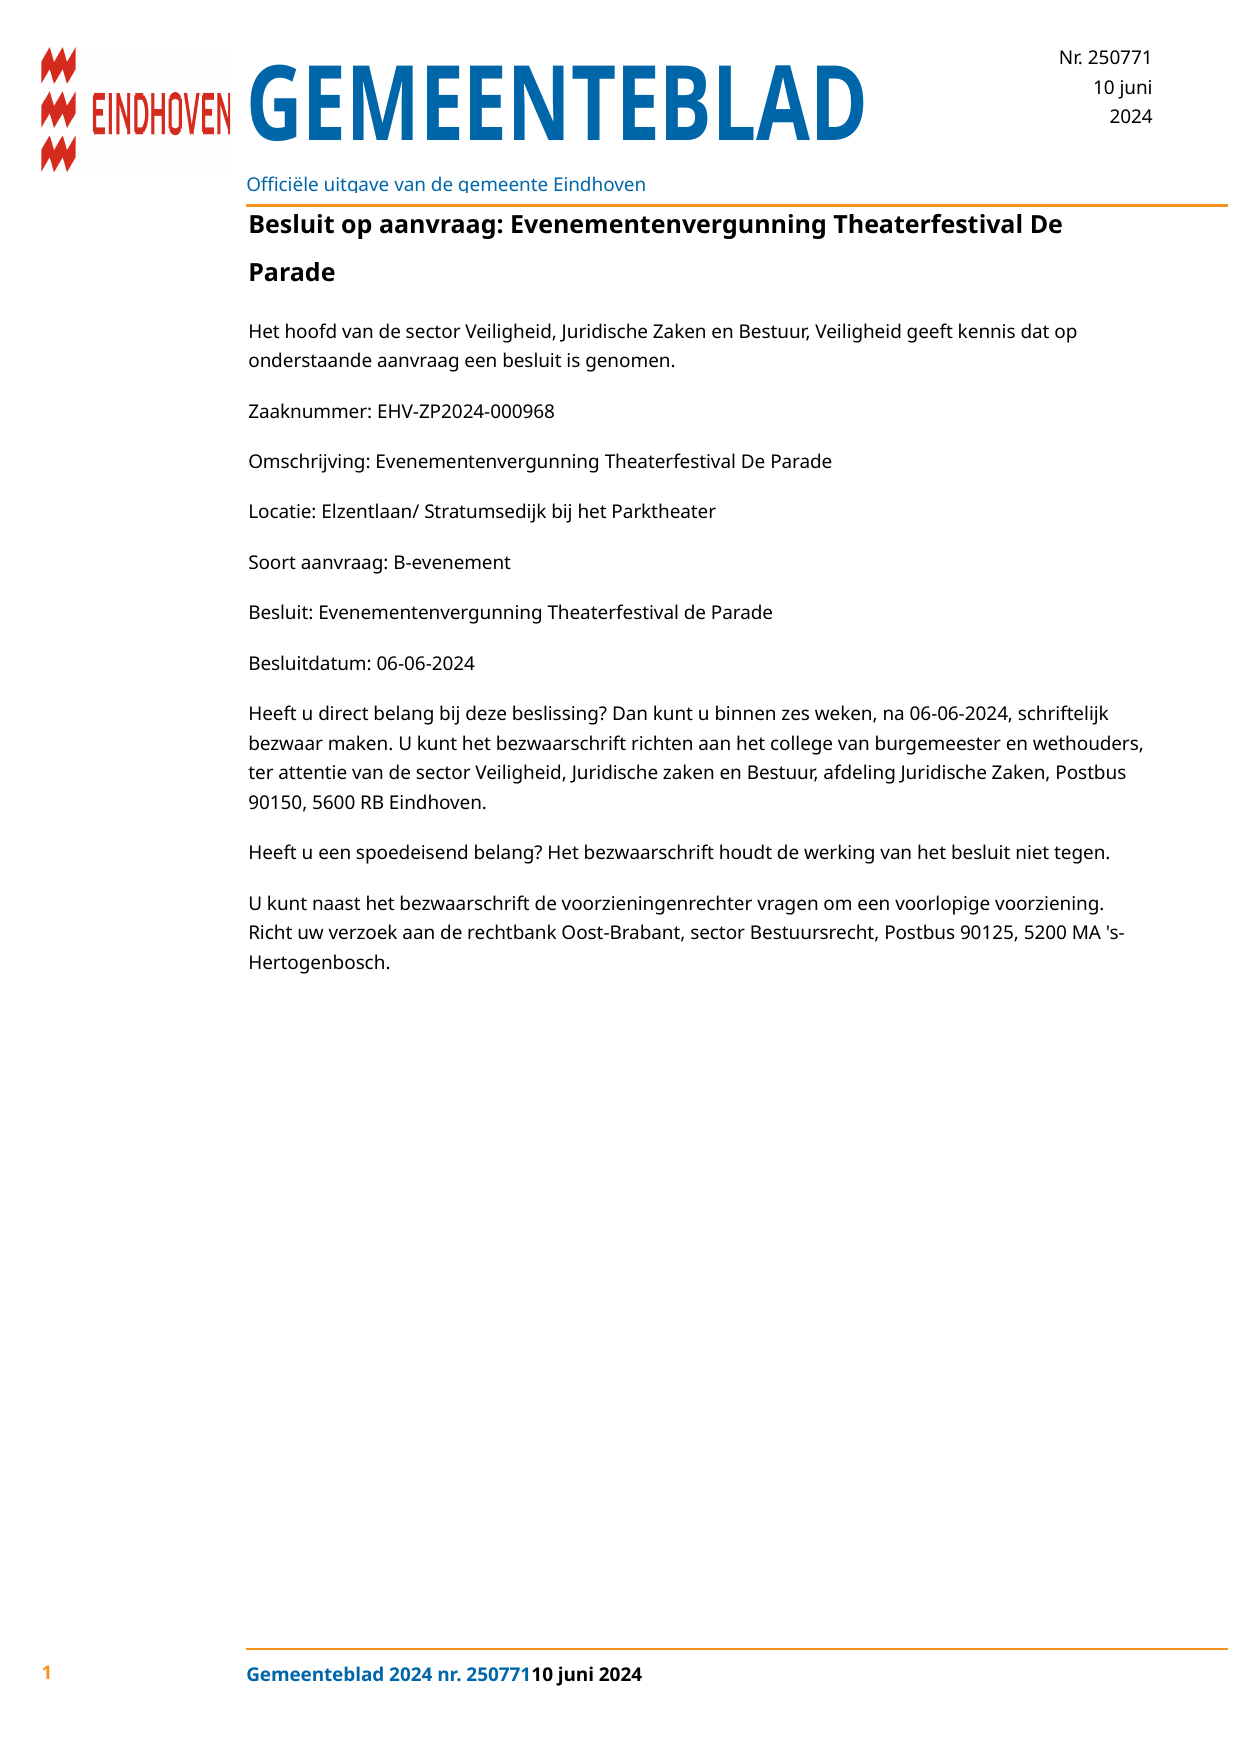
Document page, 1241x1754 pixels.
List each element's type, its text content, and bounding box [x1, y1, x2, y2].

text Heeft u een spoedeisend belang? Het bezwaarschrift houdt de werking van het besluit niet tegen. [248, 839, 1152, 865]
text Heeft u direct belang bij deze beslissing? Dan kunt u binnen zes weken, na 06-06-2024, schriftelijk bezwaar maken. U kunt het bezwaarschrift richten aan het college van burgemeester en wethouders, ter attentie van de sector Veiligheid, Juridische zaken en Bestuur, afdeling Juridische Zaken, Postbus 90150, 5600 RB Eindhoven. [248, 700, 1152, 815]
text Soort aanvraag: B-evenement [248, 549, 1152, 575]
text Besluit op aanvraag: Evenementenvergunning Theaterfestival De Parade [248, 207, 1152, 288]
text Het hoofd van de sector Veiligheid, Juridische Zaken en Bestuur, Veiligheid geeft kennis dat op onderstaande aanvraag een besluit is genomen. [248, 318, 1152, 373]
picture [41, 47, 231, 172]
text U kunt naast het bezwaarschrift de voorzieningenrechter vragen om een voorlopige voorziening. Richt uw verzoek aan de rechtbank Oost-Brabant, sector Bestuursrecht, Postbus 90125, 5200 MA 's-Hertogenbosch. [248, 890, 1152, 975]
text Locatie: Elzentlaan/ Stratumsedijk bij het Parktheater [248, 499, 1152, 524]
text Zaaknummer: EHV-ZP2024-000968 [248, 398, 1152, 424]
text Besluit: Evenementenvergunning Theaterfestival de Parade [248, 599, 1152, 625]
text Besluitdatum: 06-06-2024 [248, 650, 1152, 676]
text Omschrijving: Evenementenvergunning Theaterfestival De Parade [248, 448, 1152, 474]
